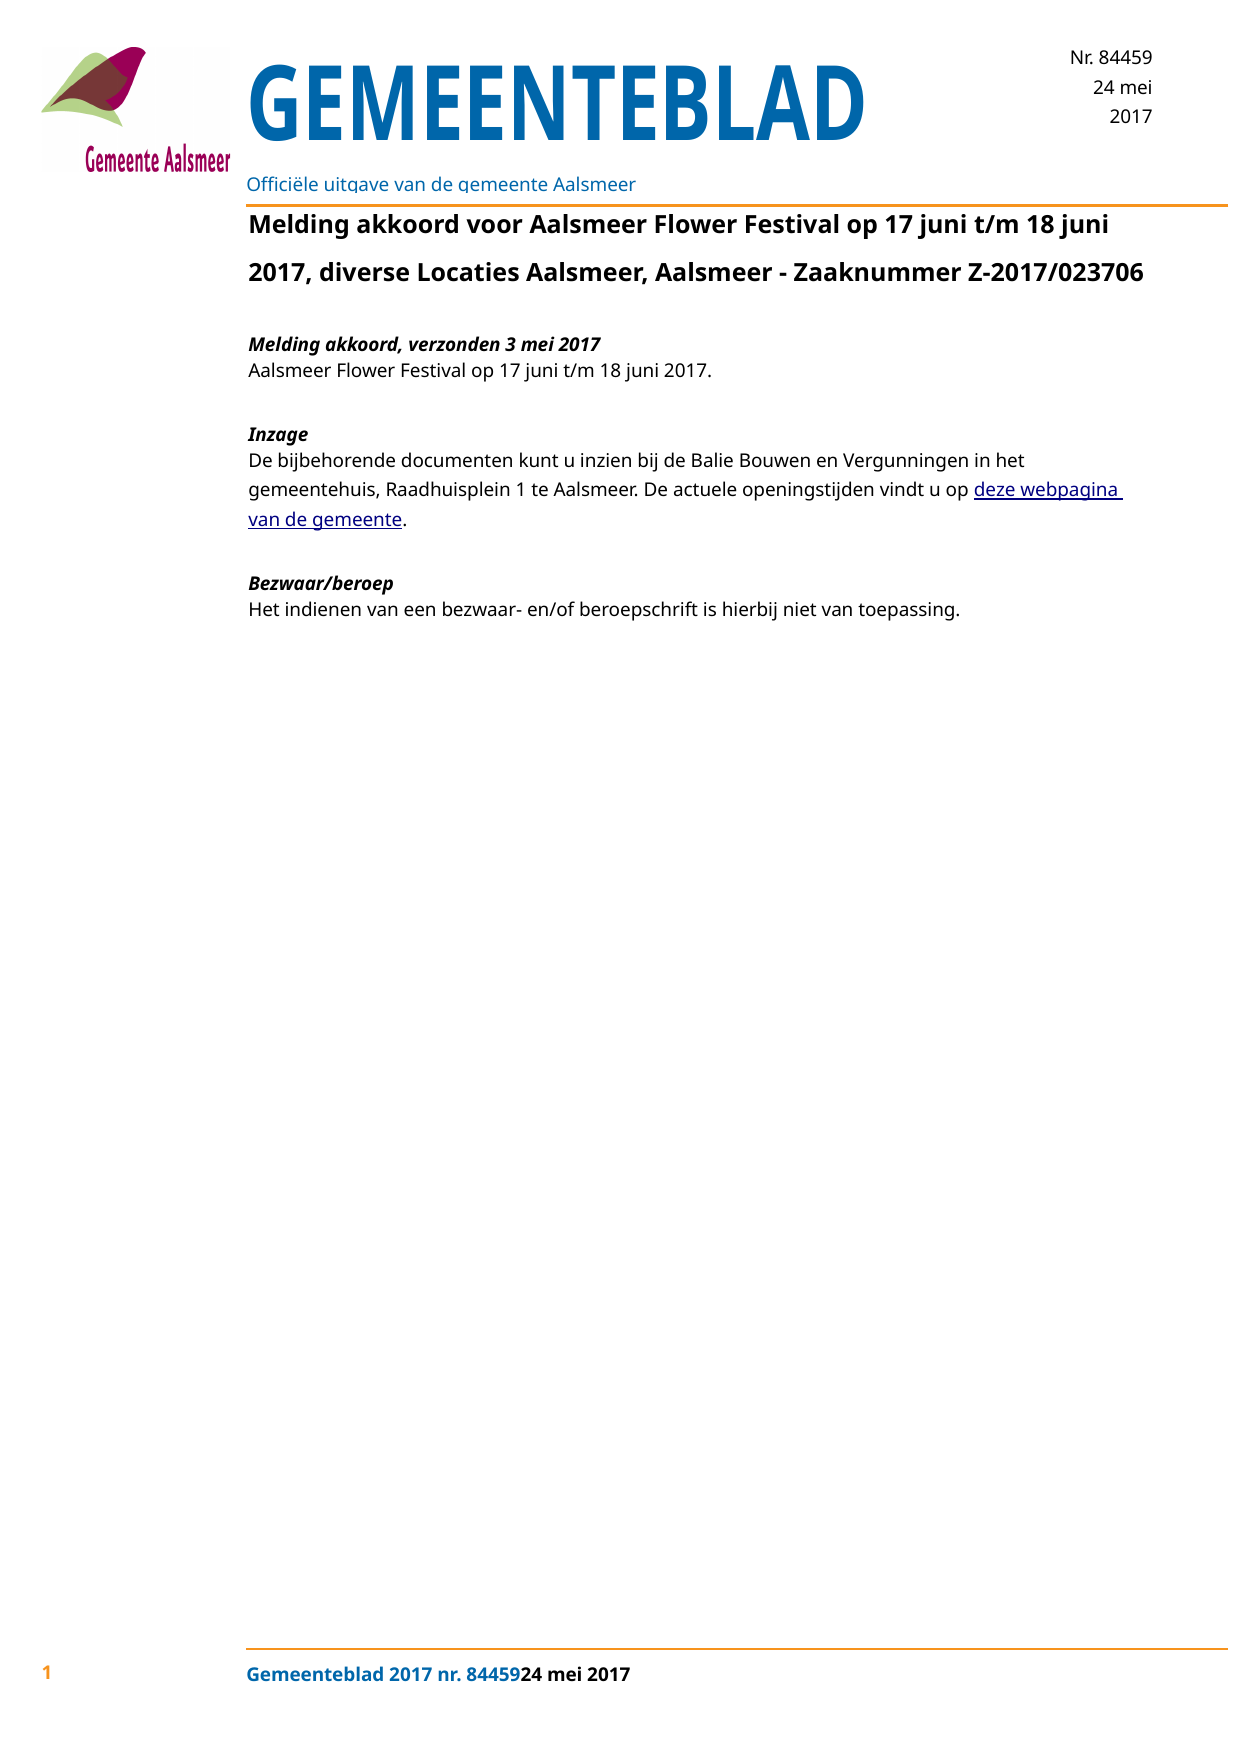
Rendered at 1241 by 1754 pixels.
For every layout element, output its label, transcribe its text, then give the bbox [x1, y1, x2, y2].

text Inzage [248, 421, 1152, 447]
text De bijbehorende documenten kunt u inzien bij de Balie Bouwen en Vergunningen in het gemeentehuis, Raadhuisplein 1 te Aalsmeer. De actuele openingstijden vindt u op deze webpagina van de gemeente. [248, 447, 1152, 532]
text Het indienen van een bezwaar- en/of beroepschrift is hierbij niet van toepassing. [248, 596, 1152, 621]
text Bezwaar/beroep [248, 570, 1152, 596]
text Melding akkoord, verzonden 3 mei 2017 [248, 331, 1152, 357]
text Aalsmeer Flower Festival op 17 juni t/m 18 juni 2017. [248, 357, 1152, 383]
picture [41, 47, 231, 172]
text Melding akkoord voor Aalsmeer Flower Festival op 17 juni t/m 18 juni 2017, diverse Locaties Aalsmeer, Aalsmeer - Zaaknummer Z-2017/023706 [248, 207, 1152, 288]
